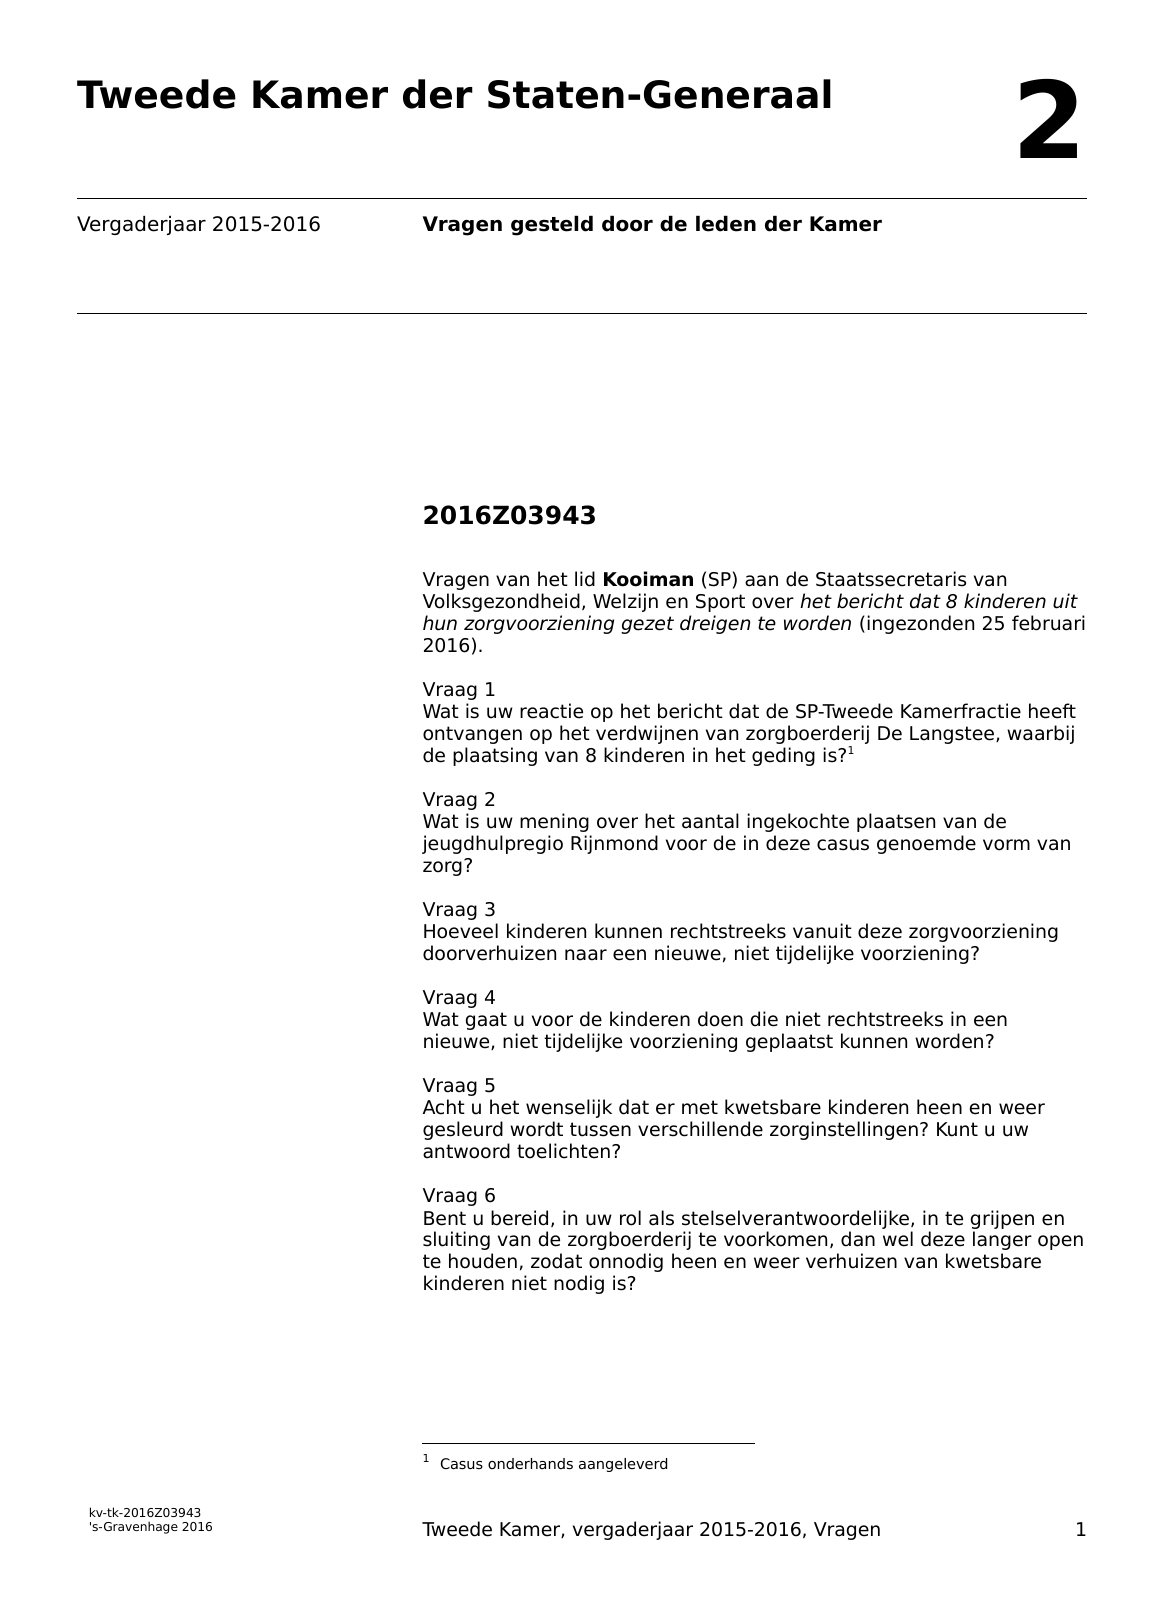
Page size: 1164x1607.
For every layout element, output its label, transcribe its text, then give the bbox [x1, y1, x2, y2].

text Vraag 5 [422, 1075, 1087, 1097]
text Vraag 1 [422, 679, 1087, 701]
text Vragen van het lid Kooiman (SP) aan de Staatssecretaris van Volksgezondheid, Welzijn en Sport over het bericht dat 8 kinderen uit hun zorgvoorziening gezet dreigen te worden (ingezonden 25 februari 2016). [422, 569, 1087, 657]
text Acht u het wenselijk dat er met kwetsbare kinderen heen en weer gesleurd wordt tussen verschillende zorginstellingen? Kunt u uw antwoord toelichten? [422, 1097, 1087, 1163]
text Wat is uw reactie op het bericht dat de SP-Tweede Kamerfractie heeft ontvangen op het verdwijnen van zorgboerderij De Langstee, waarbij de plaatsing van 8 kinderen in het geding is? [422, 701, 1087, 767]
text Vraag 2 [422, 789, 1087, 811]
text Vraag 3 [422, 899, 1087, 921]
table_cell Vergaderjaar 2015-2016 [77, 199, 422, 313]
text Casus onderhands aangeleverd [422, 1452, 1087, 1474]
text Wat gaat u voor de kinderen doen die niet rechtstreeks in een nieuwe, niet tijdelijke voorziening geplaatst kunnen worden? [422, 1009, 1087, 1053]
text Wat is uw mening over het aantal ingekochte plaatsen van de jeugdhulpregio Rijnmond voor de in deze casus genoemde vorm van zorg? [422, 811, 1087, 877]
table_cell Vragen gesteld door de leden der Kamer [422, 199, 1087, 313]
text Vraag 6 [422, 1185, 1087, 1207]
table_header 2 [886, 59, 1087, 198]
text 's-Gravenhage 2016 [88, 1520, 323, 1534]
text Bent u bereid, in uw rol als stelselverantwoordelijke, in te grijpen en sluiting van de zorgboerderij te voorkomen, dan wel deze langer open te houden, zodat onnodig heen en weer verhuizen van kwetsbare kinderen niet nodig is? [422, 1207, 1087, 1295]
text Hoeveel kinderen kunnen rechtstreeks vanuit deze zorgvoorziening doorverhuizen naar een nieuwe, niet tijdelijke voorziening? [422, 921, 1087, 965]
text kv-tk-2016Z03943 [88, 1506, 323, 1520]
text Vraag 4 [422, 987, 1087, 1009]
table_header Tweede Kamer der Staten-Generaal [77, 59, 886, 198]
text 2016Z03943 [422, 501, 1087, 531]
